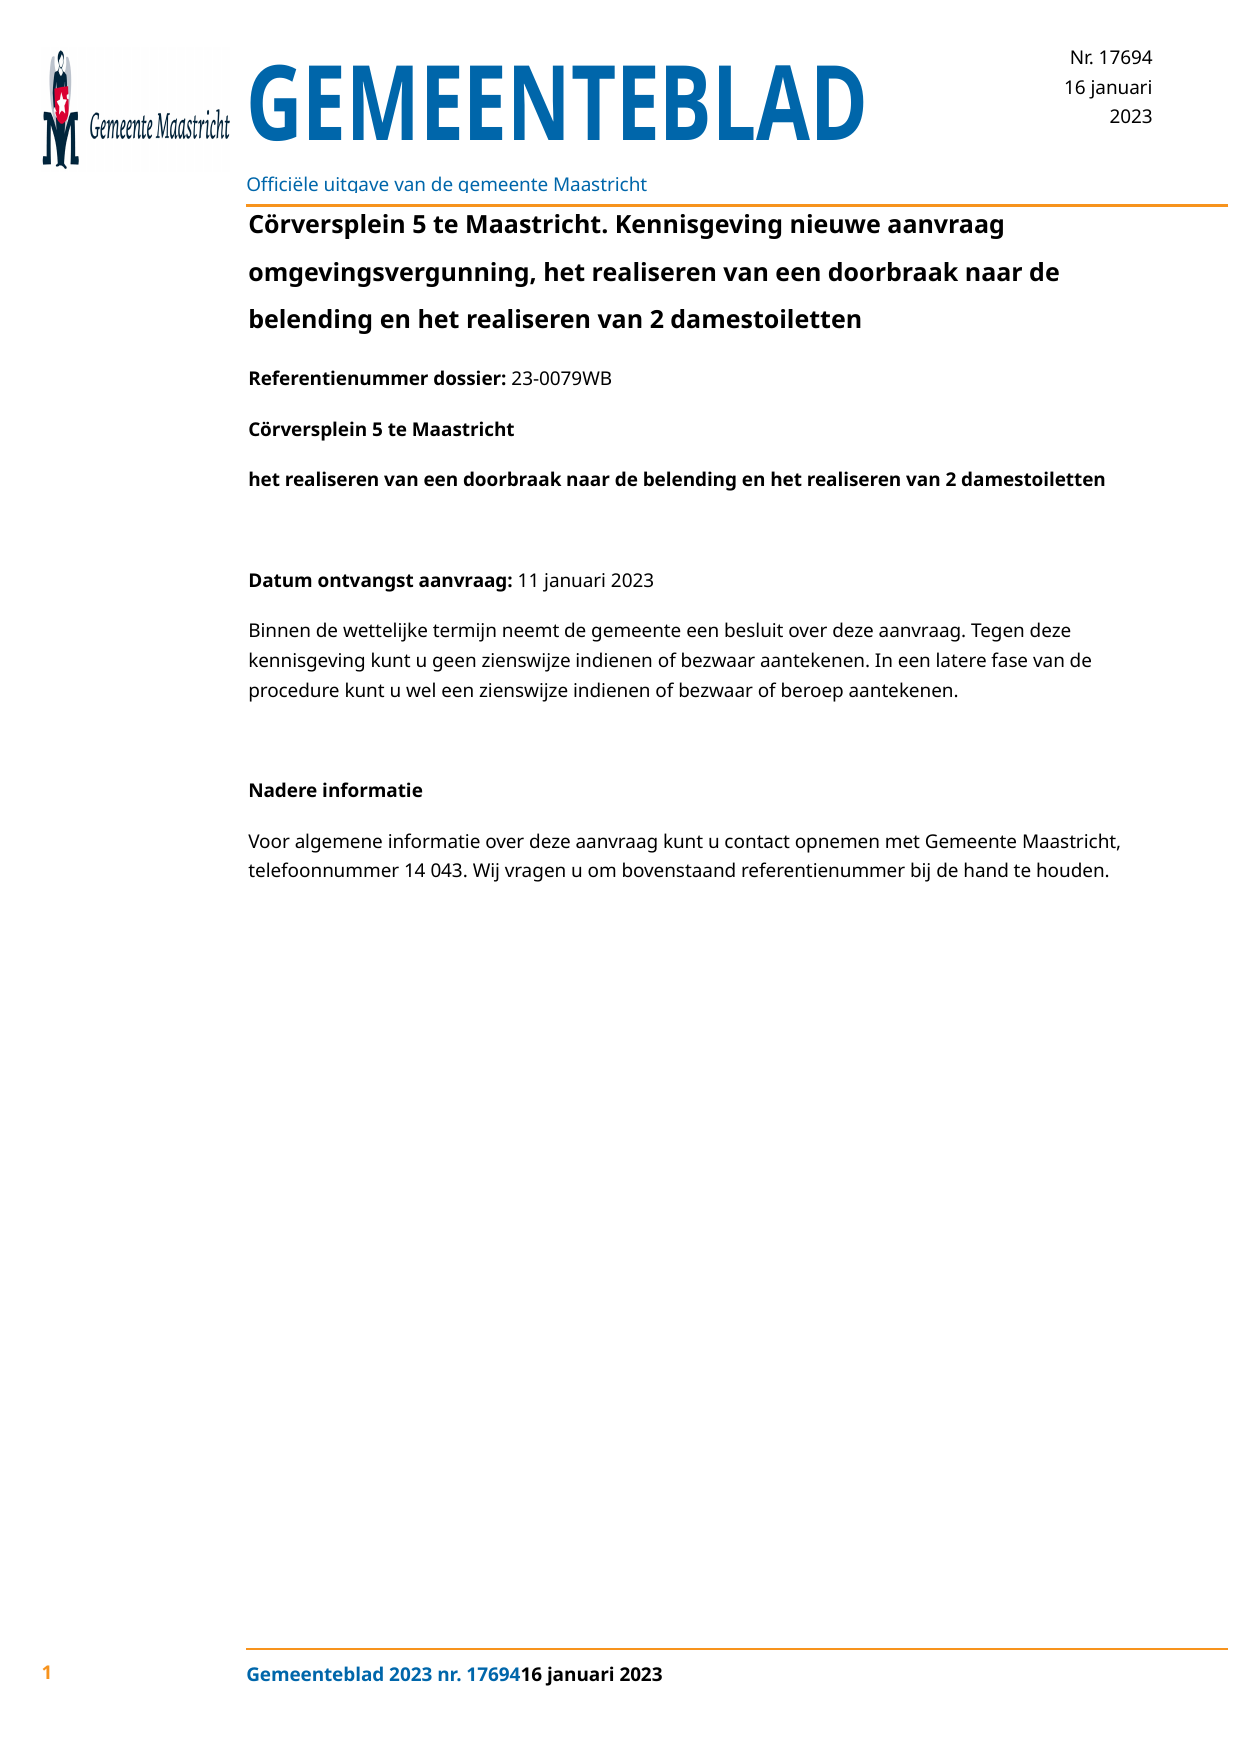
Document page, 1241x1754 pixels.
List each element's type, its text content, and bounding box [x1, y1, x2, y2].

text Voor algemene informatie over deze aanvraag kunt u contact opnemen met Gemeente Maastricht, telefoonnummer 14 043. Wij vragen u om bovenstaand referentienummer bij de hand te houden. [248, 828, 1152, 883]
text Cörversplein 5 te Maastricht. Kennisgeving nieuwe aanvraag omgevingsvergunning, het realiseren van een doorbraak naar de belending en het realiseren van 2 damestoiletten [248, 207, 1152, 336]
text Referentienummer dossier: 23-0079WB [248, 366, 1152, 391]
text Nadere informatie [248, 778, 1152, 803]
text Cörversplein 5 te Maastricht [248, 416, 1152, 442]
text Datum ontvangst aanvraag: 11 januari 2023 [248, 567, 1152, 593]
picture [41, 47, 231, 172]
text Binnen de wettelijke termijn neemt de gemeente een besluit over deze aanvraag. Tegen deze kennisgeving kunt u geen zienswijze indienen of bezwaar aantekenen. In een latere fase van de procedure kunt u wel een zienswijze indienen of bezwaar of beroep aantekenen. [248, 618, 1152, 702]
text het realiseren van een doorbraak naar de belending en het realiseren van 2 damestoiletten [248, 466, 1152, 492]
